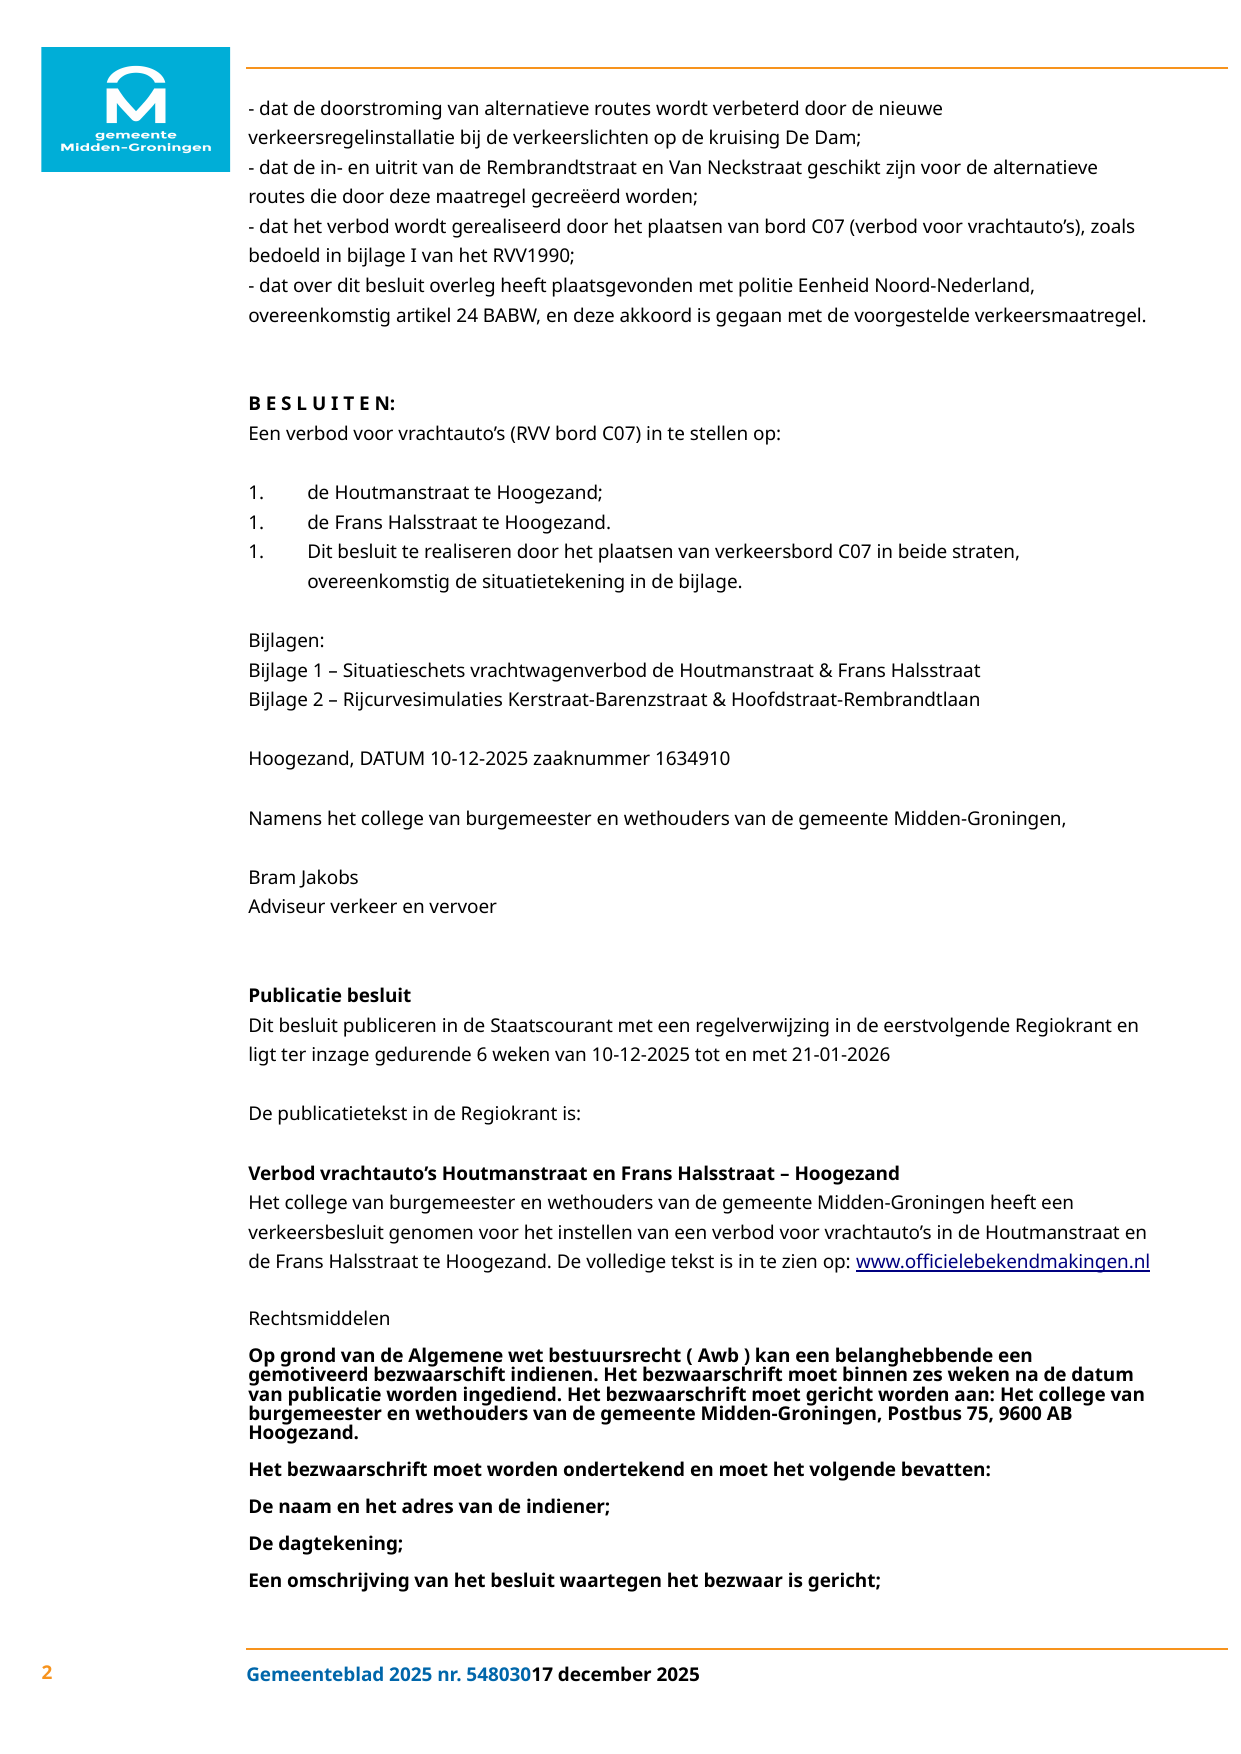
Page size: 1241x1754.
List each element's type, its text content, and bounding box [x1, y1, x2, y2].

text Dit besluit publiceren in de Staatscourant met een regelverwijzing in de eerstvolgende Regiokrant en ligt ter inzage gedurende 6 weken van 10-12-2025 tot en met 21-01-2026 [248, 1012, 1152, 1067]
text De dagtekening; [248, 1535, 1152, 1554]
picture [108, 66, 164, 82]
list de Frans Halsstraat te Hoogezand. [248, 509, 1152, 535]
text Publicatie besluit [248, 982, 1152, 1008]
text Op grond van de Algemene wet bestuursrecht ( Awb ) kan een belanghebbende een gemotiveerd bezwaarschift indienen. Het bezwaarschrift moet binnen zes weken na de datum van publicatie worden ingediend. Het bezwaarschrift moet gericht worden aan: Het college van burgemeester en wethouders van de gemeente Midden-Groningen, Postbus 75, 9600 AB Hoogezand. [248, 1347, 1152, 1443]
list de Houtmanstraat te Hoogezand; [248, 479, 1152, 505]
text Bijlagen: [248, 627, 1152, 653]
text De naam en het adres van de indiener; [248, 1498, 1152, 1517]
text Een verbod voor vrachtauto’s (RVV bord C07) in te stellen op: [248, 420, 1152, 446]
text Hoogezand, DATUM 10-12-2025 zaaknummer 1634910 [248, 746, 1152, 771]
text - dat het verbod wordt gerealiseerd door het plaatsen van bord C07 (verbod voor vrachtauto’s), zoals bedoeld in bijlage I van het RVV1990; [248, 213, 1152, 268]
text Het college van burgemeester en wethouders van de gemeente Midden-Groningen heeft een verkeersbesluit genomen voor het instellen van een verbod voor vrachtauto’s in de Houtmanstraat en de Frans Halsstraat te Hoogezand. De volledige tekst is in te zien op: www.officielebekendmakingen.nl [248, 1189, 1152, 1274]
text Bram Jakobs [248, 864, 1152, 890]
text Adviseur verkeer en vervoer [248, 893, 1152, 919]
text - dat de in- en uitrit van de Rembrandtstraat en Van Neckstraat geschikt zijn voor de alternatieve routes die door deze maatregel gecreëerd worden; [248, 154, 1152, 209]
text Verbod vrachtauto’s Houtmanstraat en Frans Halsstraat – Hoogezand [248, 1160, 1152, 1186]
list Dit besluit te realiseren door het plaatsen van verkeersbord C07 in beide straten, overeenkomstig de situatietekening in de bijlage. [248, 538, 1152, 594]
text - dat de doorstroming van alternatieve routes wordt verbeterd door de nieuwe verkeersregelinstallatie bij de verkeerslichten op de kruising De Dam; [248, 95, 1152, 150]
text Een omschrijving van het besluit waartegen het bezwaar is gericht; [248, 1572, 1152, 1591]
picture [184, 146, 190, 153]
text Bijlage 2 – Rijcurvesimulaties Kerstraat-Barenzstraat & Hoofdstraat-Rembrandtlaan [248, 686, 1152, 712]
picture [107, 89, 165, 122]
text De publicatietekst in de Regiokrant is: [248, 1101, 1152, 1126]
text - dat over dit besluit overleg heeft plaatsgevonden met politie Eenheid Noord-Nederland, overeenkomstig artikel 24 BABW, en deze akkoord is gegaan met de voorgestelde verkeersmaatregel. [248, 272, 1152, 328]
text B E S L U I T E N: [248, 391, 1152, 416]
text Namens het college van burgemeester en wethouders van de gemeente Midden-Groningen, [248, 805, 1152, 831]
text Bijlage 1 – Situatieschets vrachtwagenverbod de Houtmanstraat & Frans Halsstraat [248, 657, 1152, 683]
text Rechtsmiddelen [248, 1310, 1152, 1329]
text Het bezwaarschrift moet worden ondertekend en moet het volgende bevatten: [248, 1461, 1152, 1480]
